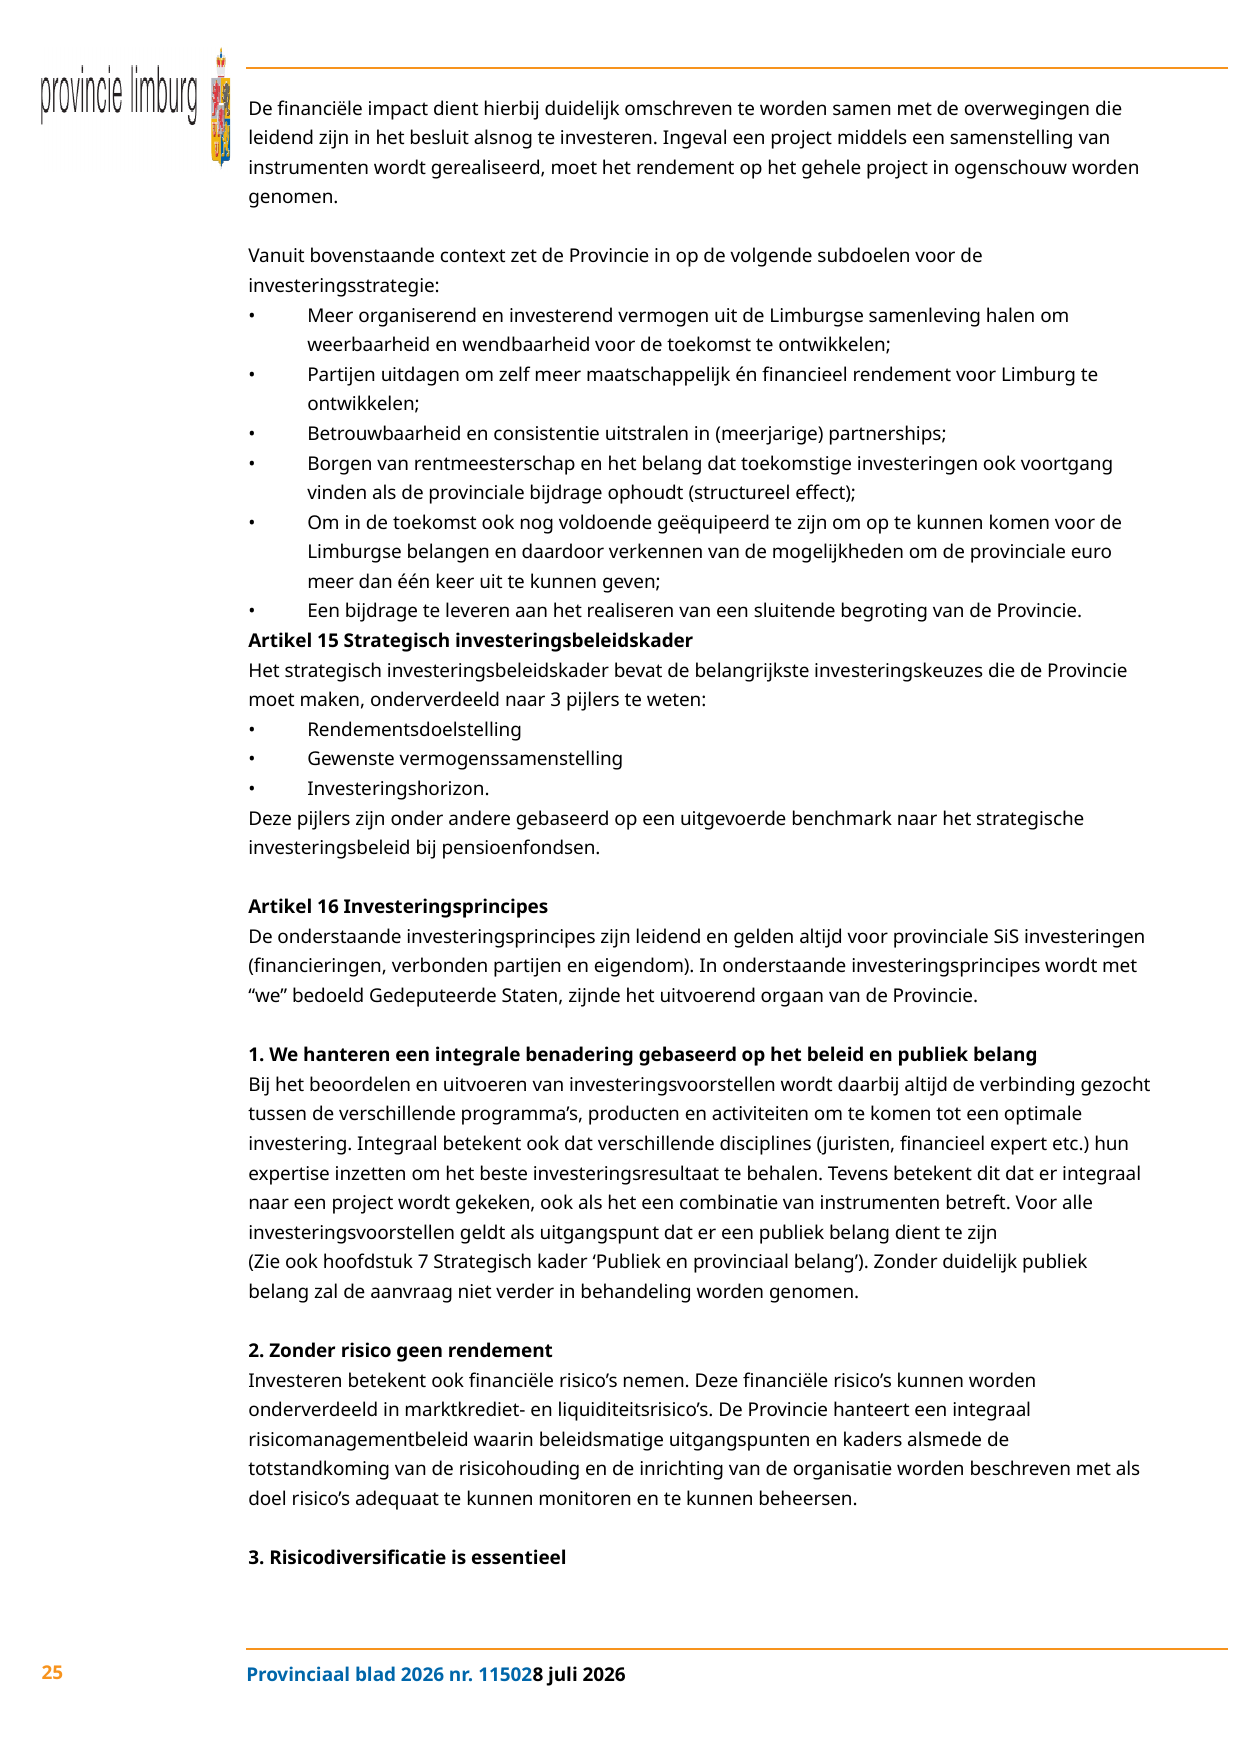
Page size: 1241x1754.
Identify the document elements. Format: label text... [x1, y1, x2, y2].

text 3. Risicodiversificatie is essentieel [248, 1544, 1152, 1570]
text De financiële impact dient hierbij duidelijk omschreven te worden samen met de overwegingen die leidend zijn in het besluit alsnog te investeren. Ingeval een project middels een samenstelling van instrumenten wordt gerealiseerd, moet het rendement op het gehele project in ogenschouw worden genomen. [248, 95, 1152, 209]
list Borgen van rentmeesterschap en het belang dat toekomstige investeringen ook voortgang vinden als de provinciale bijdrage ophoudt (structureel effect); [248, 450, 1152, 505]
list Rendementsdoelstelling [248, 716, 1152, 742]
list Meer organiserend en investerend vermogen uit de Limburgse samenleving halen om weerbaarheid en wendbaarheid voor de toekomst te ontwikkelen; [248, 302, 1152, 357]
text Artikel 15 Strategisch investeringsbeleidskader [248, 627, 1152, 653]
text Artikel 16 Investeringsprincipes [248, 893, 1152, 919]
text 1. We hanteren een integrale benadering gebaseerd op het beleid en publiek belang [248, 1041, 1152, 1067]
text Het strategisch investeringsbeleidskader bevat de belangrijkste investeringskeuzes die de Provincie moet maken, onderverdeeld naar 3 pijlers te weten: [248, 657, 1152, 712]
text Investeren betekent ook financiële risico’s nemen. Deze financiële risico’s kunnen worden onderverdeeld in marktkrediet- en liquiditeitsrisico’s. De Provincie hanteert een integraal risicomanagementbeleid waarin beleidsmatige uitgangspunten en kaders alsmede de totstandkoming van de risicohouding en de inrichting van de organisatie worden beschreven met als doel risico’s adequaat te kunnen monitoren en te kunnen beheersen. [248, 1367, 1152, 1511]
text De onderstaande investeringsprincipes zijn leidend en gelden altijd voor provinciale SiS investeringen (financieringen, verbonden partijen en eigendom). In onderstaande investeringsprincipes wordt met “we” bedoeld Gedeputeerde Staten, zijnde het uitvoerend orgaan van de Provincie. [248, 923, 1152, 1008]
text Deze pijlers zijn onder andere gebaseerd op een uitgevoerde benchmark naar het strategische investeringsbeleid bij pensioenfondsen. [248, 805, 1152, 860]
list Partijen uitdagen om zelf meer maatschappelijk én financieel rendement voor Limburg te ontwikkelen; [248, 361, 1152, 416]
list Een bijdrage te leveren aan het realiseren van een sluitende begroting van de Provincie. [248, 598, 1152, 623]
picture [41, 47, 231, 172]
text 2. Zonder risico geen rendement [248, 1337, 1152, 1363]
text Vanuit bovenstaande context zet de Provincie in op de volgende subdoelen voor de investeringsstrategie: [248, 243, 1152, 298]
list Om in de toekomst ook nog voldoende geëquipeerd te zijn om op te kunnen komen voor de Limburgse belangen en daardoor verkennen van de mogelijkheden om de provinciale euro meer dan één keer uit te kunnen geven; [248, 509, 1152, 594]
list Betrouwbaarheid en consistentie uitstralen in (meerjarige) partnerships; [248, 420, 1152, 446]
text Bij het beoordelen en uitvoeren van investeringsvoorstellen wordt daarbij altijd de verbinding gezocht tussen de verschillende programma’s, producten en activiteiten om te komen tot een optimale investering. Integraal betekent ook dat verschillende disciplines (juristen, financieel expert etc.) hun expertise inzetten om het beste investeringsresultaat te behalen. Tevens betekent dit dat er integraal naar een project wordt gekeken, ook als het een combinatie van instrumenten betreft. Voor alle investeringsvoorstellen geldt als uitgangspunt dat er een publiek belang dient te zijn [248, 1071, 1152, 1245]
list Gewenste vermogenssamenstelling [248, 746, 1152, 771]
text (Zie ook hoofdstuk 7 Strategisch kader ‘Publiek en provinciaal belang’). Zonder duidelijk publiek belang zal de aanvraag niet verder in behandeling worden genomen. [248, 1248, 1152, 1304]
list Investeringshorizon. [248, 775, 1152, 801]
